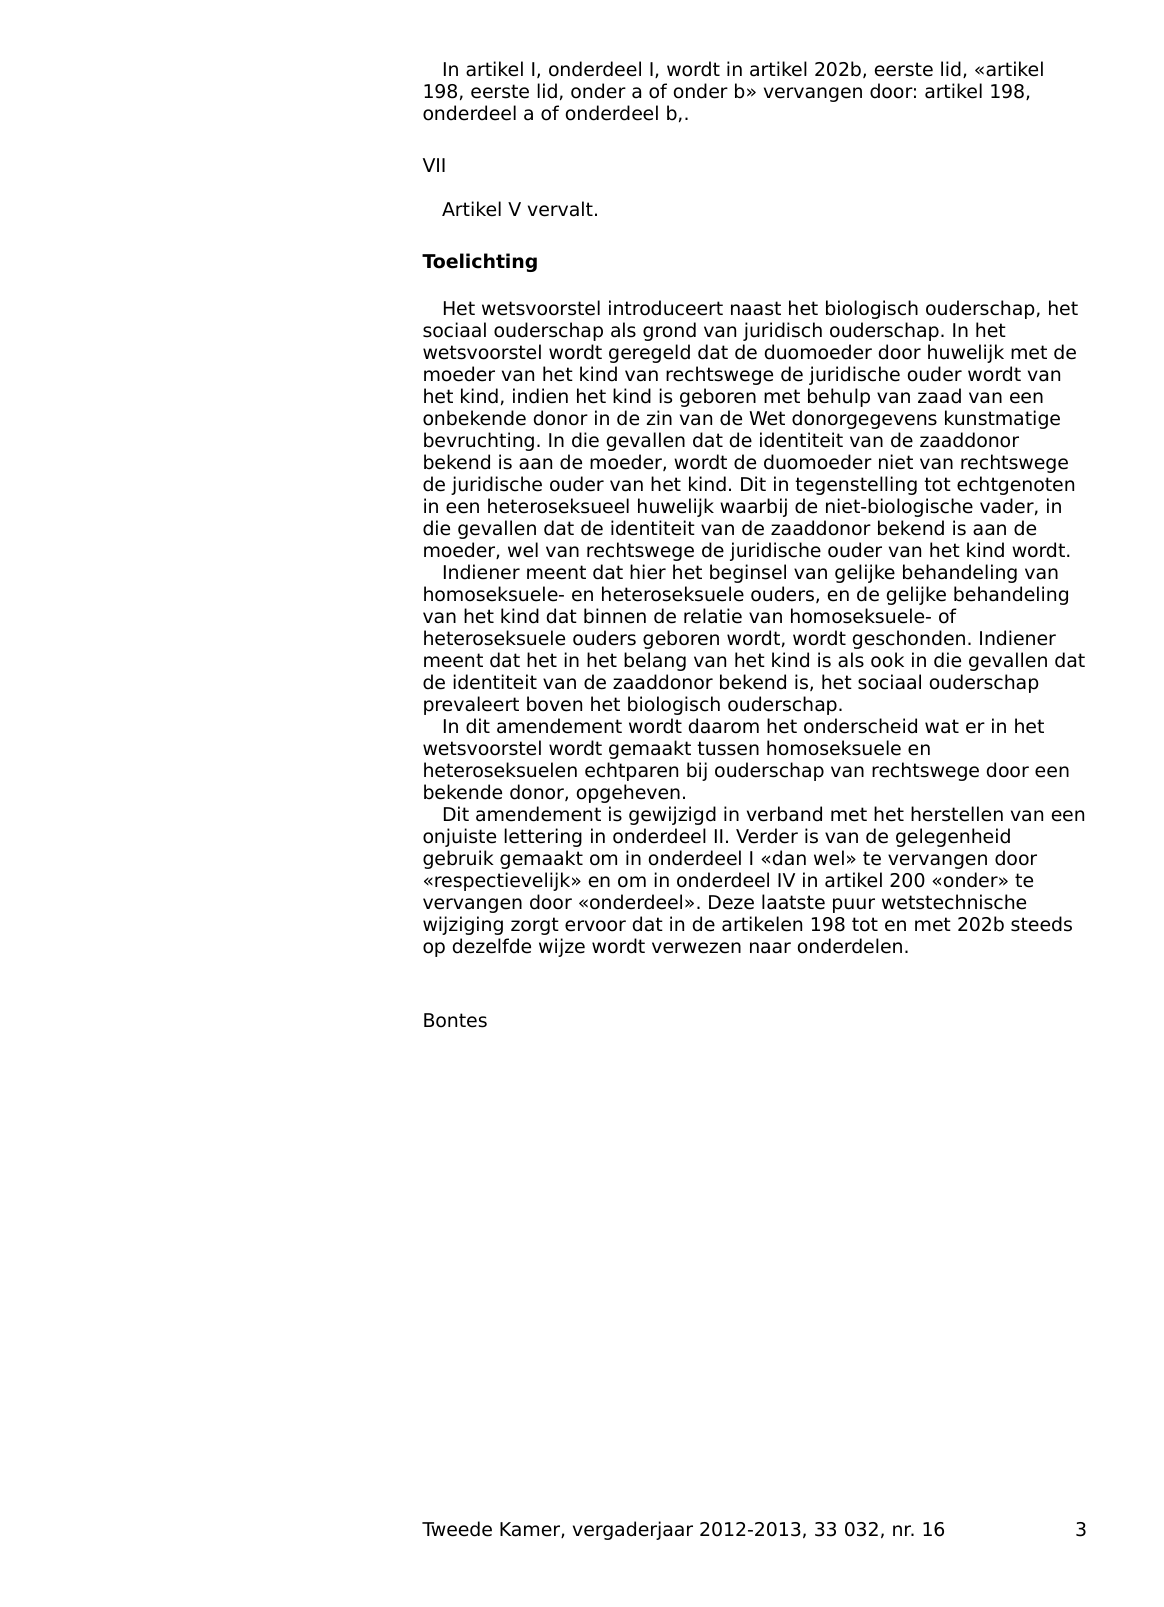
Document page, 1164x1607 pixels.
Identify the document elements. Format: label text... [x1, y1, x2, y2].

text Artikel V vervalt. [422, 199, 1087, 221]
subtitle Toelichting [422, 251, 1087, 273]
text In artikel I, onderdeel I, wordt in artikel 202b, eerste lid, «artikel 198, eerste lid, onder a of onder b» vervangen door: artikel 198, onderdeel a of onderdeel b,. [422, 59, 1087, 125]
text Indiener meent dat hier het beginsel van gelijke behandeling van homoseksuele- en heteroseksuele ouders, en de gelijke behandeling van het kind dat binnen de relatie van homoseksuele- of heteroseksuele ouders geboren wordt, wordt geschonden. Indiener meent dat het in het belang van het kind is als ook in die gevallen dat de identiteit van de zaaddonor bekend is, het sociaal ouderschap prevaleert boven het biologisch ouderschap. [422, 562, 1087, 716]
subtitle VII [422, 155, 1087, 177]
text In dit amendement wordt daarom het onderscheid wat er in het wetsvoorstel wordt gemaakt tussen homoseksuele en heteroseksuelen echtparen bij ouderschap van rechtswege door een bekende donor, opgeheven. [422, 716, 1087, 804]
text Bontes [422, 987, 1087, 1031]
text Het wetsvoorstel introduceert naast het biologisch ouderschap, het sociaal ouderschap als grond van juridisch ouderschap. In het wetsvoorstel wordt geregeld dat de duomoeder door huwelijk met de moeder van het kind van rechtswege de juridische ouder wordt van het kind, indien het kind is geboren met behulp van zaad van een onbekende donor in de zin van de Wet donorgegevens kunstmatige bevruchting. In die gevallen dat de identiteit van de zaaddonor bekend is aan de moeder, wordt de duomoeder niet van rechtswege de juridische ouder van het kind. Dit in tegenstelling tot echtgenoten in een heteroseksueel huwelijk waarbij de niet-biologische vader, in die gevallen dat de identiteit van de zaaddonor bekend is aan de moeder, wel van rechtswege de juridische ouder van het kind wordt. [422, 298, 1087, 562]
text Dit amendement is gewijzigd in verband met het herstellen van een onjuiste lettering in onderdeel II. Verder is van de gelegenheid gebruik gemaakt om in onderdeel I «dan wel» te vervangen door «respectievelijk» en om in onderdeel IV in artikel 200 «onder» te vervangen door «onderdeel». Deze laatste puur wetstechnische wijziging zorgt ervoor dat in de artikelen 198 tot en met 202b steeds op dezelfde wijze wordt verwezen naar onderdelen. [422, 804, 1087, 957]
